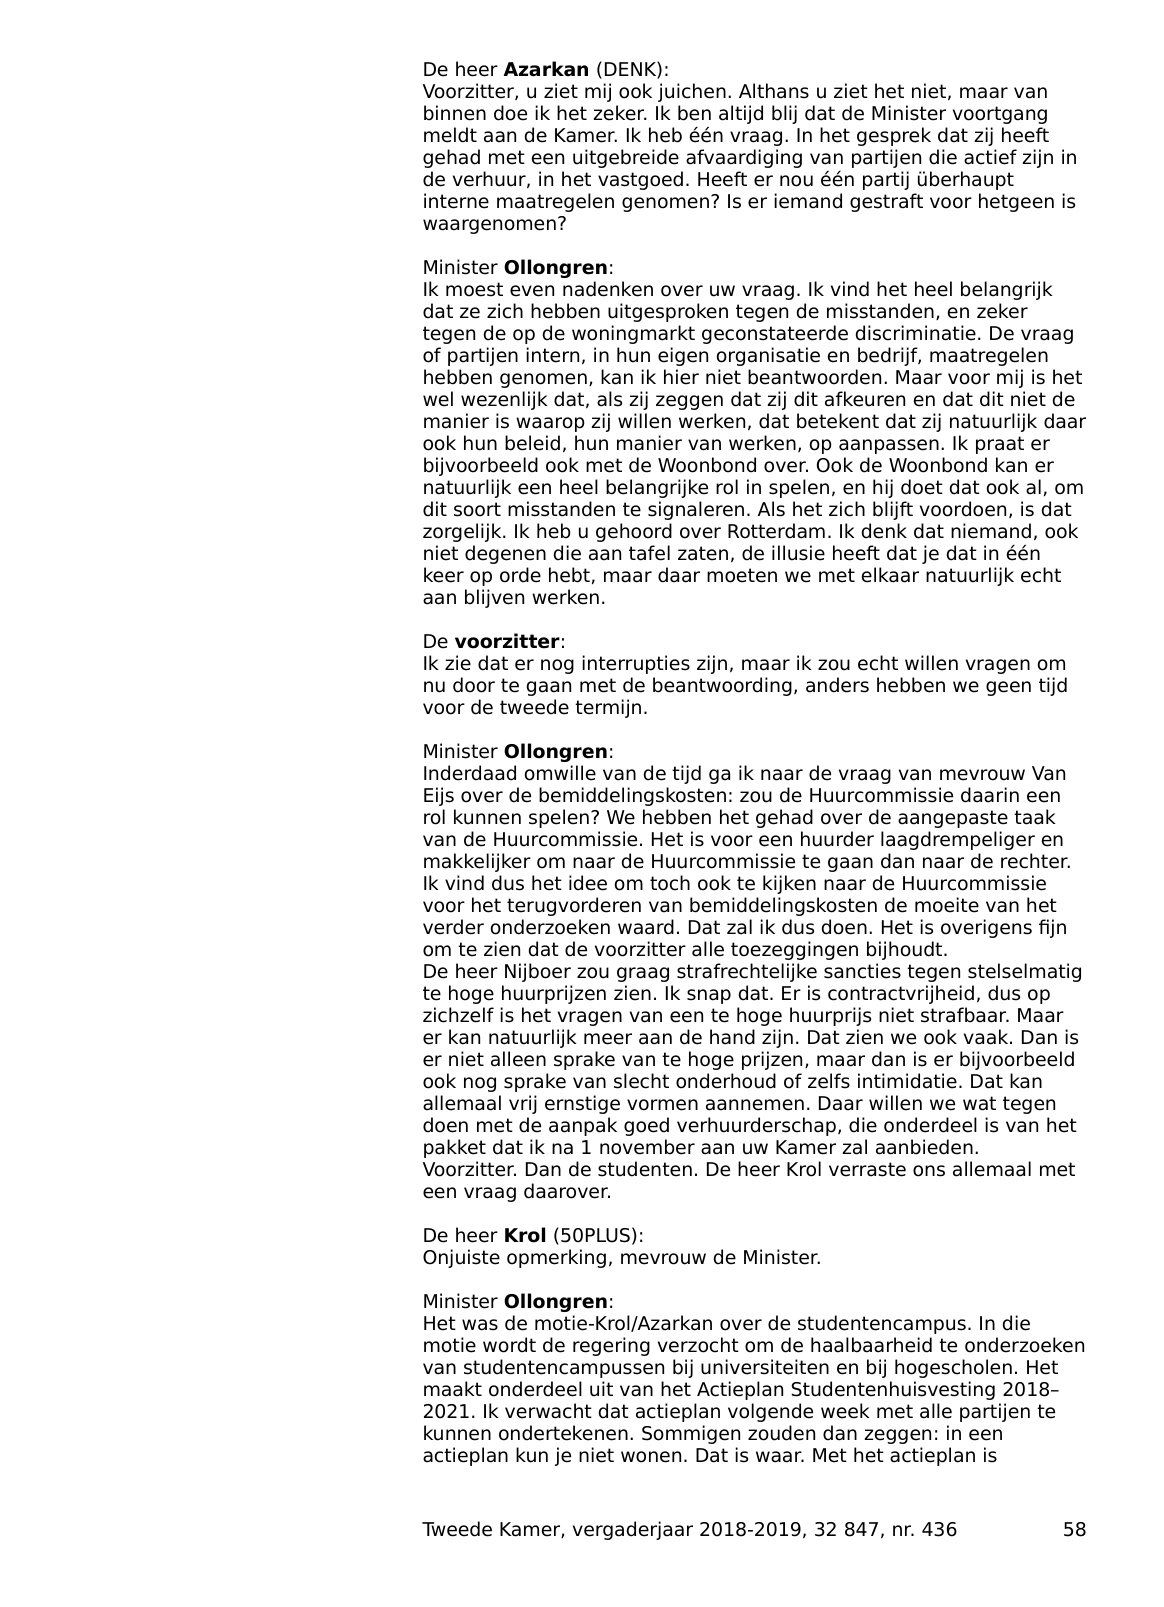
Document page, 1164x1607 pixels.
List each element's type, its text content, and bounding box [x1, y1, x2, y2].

text De heer Azarkan (DENK): [422, 59, 1087, 81]
text Minister Ollongren: [422, 741, 1087, 763]
text Minister Ollongren: [422, 257, 1087, 279]
text Het was de motie-Krol/Azarkan over de studentencampus. In die motie wordt de regering verzocht om de haalbaarheid te onderzoeken van studentencampussen bij universiteiten en bij hogescholen. Het maakt onderdeel uit van het Actieplan Studentenhuisvesting 2018–2021. Ik verwacht dat actieplan volgende week met alle partijen te kunnen ondertekenen. Sommigen zouden dan zeggen: in een actieplan kun je niet wonen. Dat is waar. Met het actieplan is [422, 1313, 1087, 1467]
text Minister Ollongren: [422, 1291, 1087, 1313]
text Onjuiste opmerking, mevrouw de Minister. [422, 1247, 1087, 1269]
text Ik zie dat er nog interrupties zijn, maar ik zou echt willen vragen om nu door te gaan met de beantwoording, anders hebben we geen tijd voor de tweede termijn. [422, 653, 1087, 719]
text Voorzitter, u ziet mij ook juichen. Althans u ziet het niet, maar van binnen doe ik het zeker. Ik ben altijd blij dat de Minister voortgang meldt aan de Kamer. Ik heb één vraag. In het gesprek dat zij heeft gehad met een uitgebreide afvaardiging van partijen die actief zijn in de verhuur, in het vastgoed. Heeft er nou één partij überhaupt interne maatregelen genomen? Is er iemand gestraft voor hetgeen is waargenomen? [422, 81, 1087, 235]
text Voorzitter. Dan de studenten. De heer Krol verraste ons allemaal met een vraag daarover. [422, 1159, 1087, 1203]
text De heer Nijboer zou graag strafrechtelijke sancties tegen stelselmatig te hoge huurprijzen zien. Ik snap dat. Er is contractvrijheid, dus op zichzelf is het vragen van een te hoge huurprijs niet strafbaar. Maar er kan natuurlijk meer aan de hand zijn. Dat zien we ook vaak. Dan is er niet alleen sprake van te hoge prijzen, maar dan is er bijvoorbeeld ook nog sprake van slecht onderhoud of zelfs intimidatie. Dat kan allemaal vrij ernstige vormen aannemen. Daar willen we wat tegen doen met de aanpak goed verhuurderschap, die onderdeel is van het pakket dat ik na 1 november aan uw Kamer zal aanbieden. [422, 961, 1087, 1159]
text De heer Krol (50PLUS): [422, 1225, 1087, 1247]
text Ik moest even nadenken over uw vraag. Ik vind het heel belangrijk dat ze zich hebben uitgesproken tegen de misstanden, en zeker tegen de op de woningmarkt geconstateerde discriminatie. De vraag of partijen intern, in hun eigen organisatie en bedrijf, maatregelen hebben genomen, kan ik hier niet beantwoorden. Maar voor mij is het wel wezenlijk dat, als zij zeggen dat zij dit afkeuren en dat dit niet de manier is waarop zij willen werken, dat betekent dat zij natuurlijk daar ook hun beleid, hun manier van werken, op aanpassen. Ik praat er bijvoorbeeld ook met de Woonbond over. Ook de Woonbond kan er natuurlijk een heel belangrijke rol in spelen, en hij doet dat ook al, om dit soort misstanden te signaleren. Als het zich blijft voordoen, is dat zorgelijk. Ik heb u gehoord over Rotterdam. Ik denk dat niemand, ook niet degenen die aan tafel zaten, de illusie heeft dat je dat in één keer op orde hebt, maar daar moeten we met elkaar natuurlijk echt aan blijven werken. [422, 279, 1087, 609]
text Inderdaad omwille van de tijd ga ik naar de vraag van mevrouw Van Eijs over de bemiddelingskosten: zou de Huurcommissie daarin een rol kunnen spelen? We hebben het gehad over de aangepaste taak van de Huurcommissie. Het is voor een huurder laagdrempeliger en makkelijker om naar de Huurcommissie te gaan dan naar de rechter. Ik vind dus het idee om toch ook te kijken naar de Huurcommissie voor het terugvorderen van bemiddelingskosten de moeite van het verder onderzoeken waard. Dat zal ik dus doen. Het is overigens fijn om te zien dat de voorzitter alle toezeggingen bijhoudt. [422, 763, 1087, 961]
text De voorzitter: [422, 631, 1087, 653]
